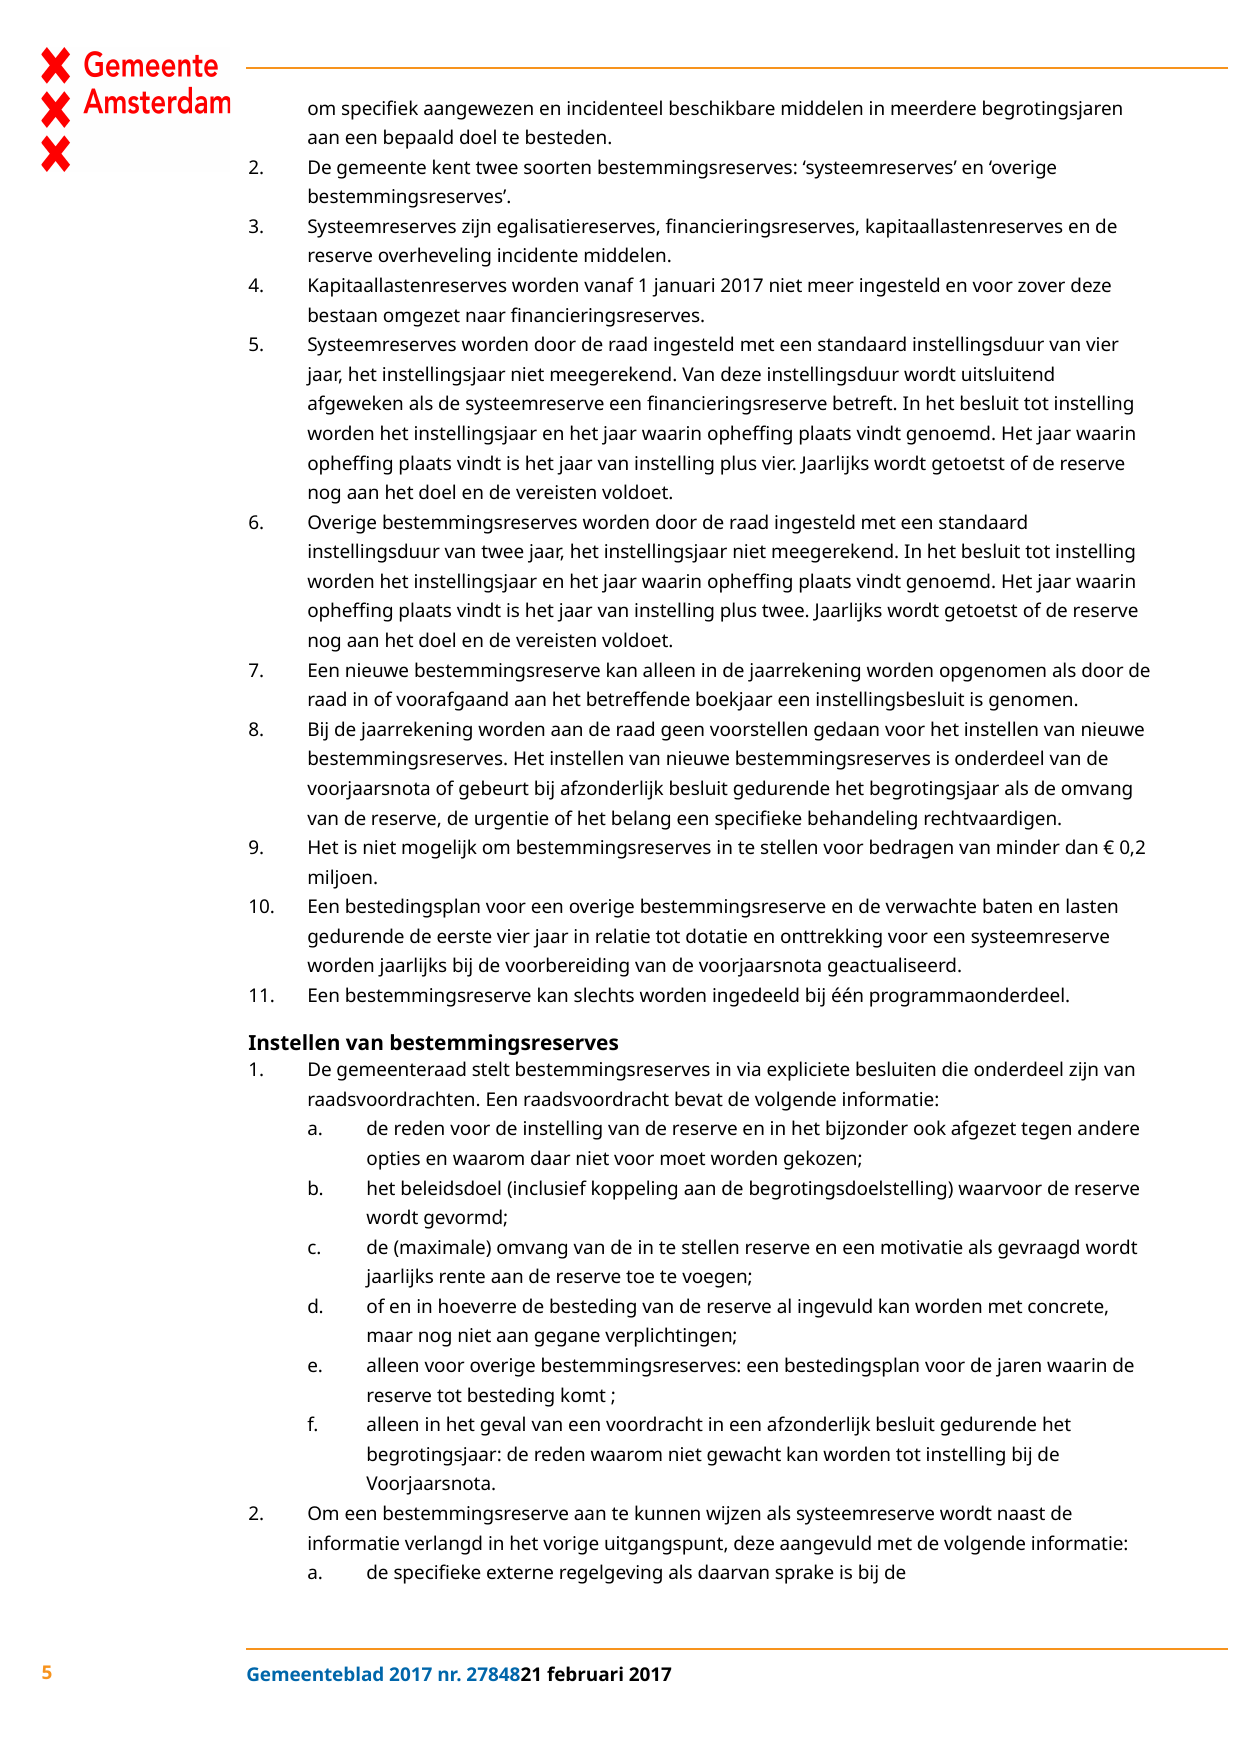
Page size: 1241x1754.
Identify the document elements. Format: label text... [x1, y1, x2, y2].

text Instellen van bestemmingsreserves [248, 1028, 1152, 1056]
list het beleidsdoel (inclusief koppeling aan de begrotingsdoelstelling) waarvoor de reserve wordt gevormd; [307, 1175, 1152, 1230]
list Systeemreserves worden door de raad ingesteld met een standaard instellingsduur van vier jaar, het instellingsjaar niet meegerekend. Van deze instellingsduur wordt uitsluitend afgeweken als de systeemreserve een financieringsreserve betreft. In het besluit tot instelling worden het instellingsjaar en het jaar waarin opheffing plaats vindt genoemd. Het jaar waarin opheffing plaats vindt is het jaar van instelling plus vier. Jaarlijks wordt getoetst of de reserve nog aan het doel en de vereisten voldoet. [248, 331, 1152, 505]
list Om een bestemmingsreserve aan te kunnen wijzen als systeemreserve wordt naast de informatie verlangd in het vorige uitgangspunt, deze aangevuld met de volgende informatie: [248, 1500, 1152, 1555]
list Het is niet mogelijk om bestemmingsreserves in te stellen voor bedragen van minder dan € 0,2 miljoen. [248, 834, 1152, 890]
list Een bestemmingsreserve kan slechts worden ingedeeld bij één programmaonderdeel. [248, 982, 1152, 1008]
list Overige bestemmingsreserves worden door de raad ingesteld met een standaard instellingsduur van twee jaar, het instellingsjaar niet meegerekend. In het besluit tot instelling worden het instellingsjaar en het jaar waarin opheffing plaats vindt genoemd. Het jaar waarin opheffing plaats vindt is het jaar van instelling plus twee. Jaarlijks wordt getoetst of de reserve nog aan het doel en de vereisten voldoet. [248, 509, 1152, 653]
list Systeemreserves zijn egalisatiereserves, financieringsreserves, kapitaallastenreserves en de reserve overheveling incidente middelen. [248, 213, 1152, 268]
list of en in hoeverre de besteding van de reserve al ingevuld kan worden met concrete, maar nog niet aan gegane verplichtingen; [307, 1293, 1152, 1348]
list Een bestedingsplan voor een overige bestemmingsreserve en de verwachte baten en lasten gedurende de eerste vier jaar in relatie tot dotatie en onttrekking voor een systeemreserve worden jaarlijks bij de voorbereiding van de voorjaarsnota geactualiseerd. [248, 893, 1152, 978]
list de (maximale) omvang van de in te stellen reserve en een motivatie als gevraagd wordt jaarlijks rente aan de reserve toe te voegen; [307, 1234, 1152, 1289]
list Bij de jaarrekening worden aan de raad geen voorstellen gedaan voor het instellen van nieuwe bestemmingsreserves. Het instellen van nieuwe bestemmingsreserves is onderdeel van de voorjaarsnota of gebeurt bij afzonderlijk besluit gedurende het begrotingsjaar als de omvang van de reserve, de urgentie of het belang een specifieke behandeling rechtvaardigen. [248, 716, 1152, 831]
list de specifieke externe regelgeving als daarvan sprake is bij de [307, 1559, 1152, 1585]
list de reden voor de instelling van de reserve en in het bijzonder ook afgezet tegen andere opties en waarom daar niet voor moet worden gekozen; [307, 1116, 1152, 1171]
list De gemeenteraad stelt bestemmingsreserves in via expliciete besluiten die onderdeel zijn van raadsvoordrachten. Een raadsvoordracht bevat de volgende informatie: [248, 1056, 1152, 1112]
list De gemeente kent twee soorten bestemmingsreserves: ‘systeemreserves’ en ‘overige bestemmingsreserves’. [248, 154, 1152, 209]
list om specifiek aangewezen en incidenteel beschikbare middelen in meerdere begrotingsjaren aan een bepaald doel te besteden. [248, 95, 1152, 150]
list Een nieuwe bestemmingsreserve kan alleen in de jaarrekening worden opgenomen als door de raad in of voorafgaand aan het betreffende boekjaar een instellingsbesluit is genomen. [248, 657, 1152, 712]
list alleen voor overige bestemmingsreserves: een bestedingsplan voor de jaren waarin de reserve tot besteding komt ; [307, 1352, 1152, 1407]
picture [41, 47, 231, 172]
list alleen in het geval van een voordracht in een afzonderlijk besluit gedurende het begrotingsjaar: de reden waarom niet gewacht kan worden tot instelling bij de Voorjaarsnota. [307, 1411, 1152, 1496]
list Kapitaallastenreserves worden vanaf 1 januari 2017 niet meer ingesteld en voor zover deze bestaan omgezet naar financieringsreserves. [248, 272, 1152, 328]
